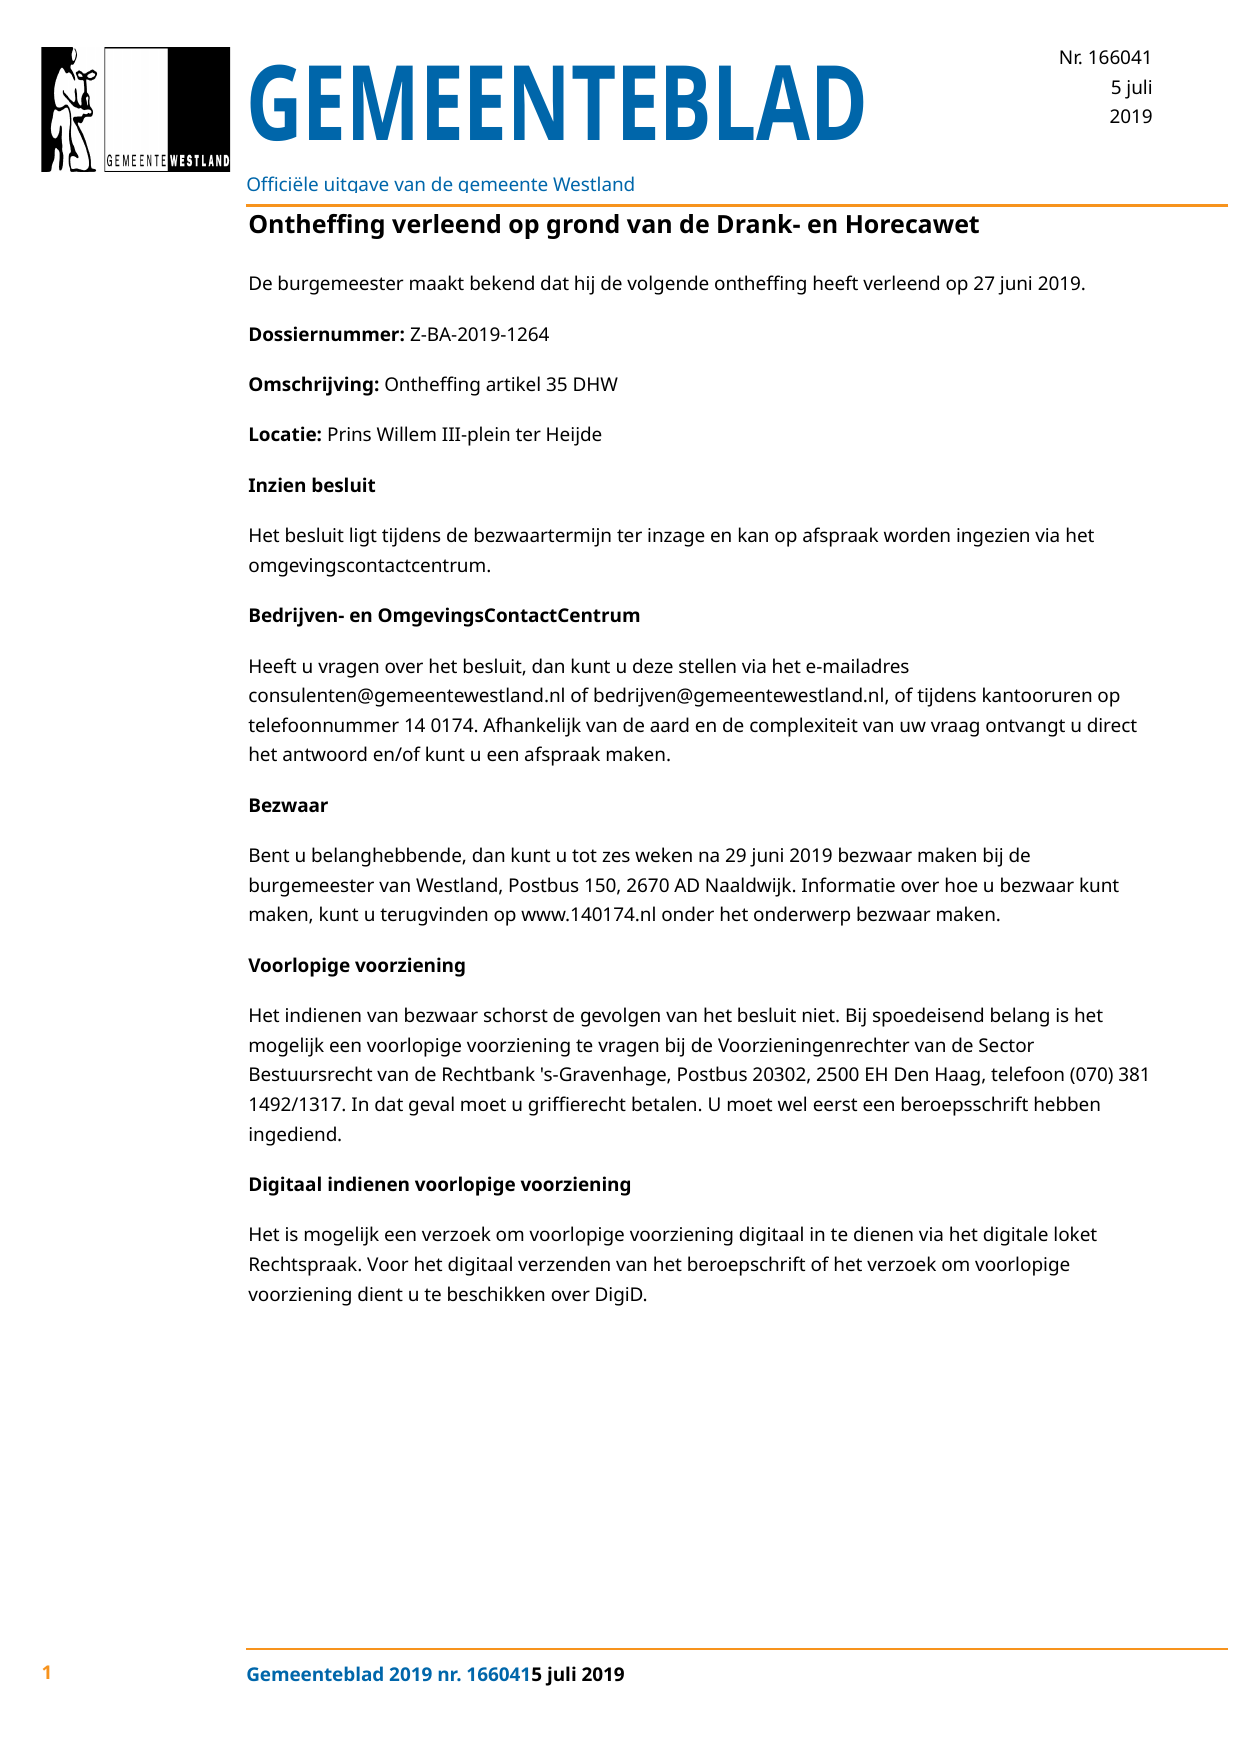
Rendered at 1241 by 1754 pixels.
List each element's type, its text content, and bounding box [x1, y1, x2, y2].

text Ontheffing verleend op grond van de Drank- en Horecawet [248, 207, 1152, 241]
text Locatie: Prins Willem III-plein ter Heijde [248, 422, 1152, 447]
text Bezwaar [248, 792, 1152, 818]
text Bedrijven- en OmgevingsContactCentrum [248, 602, 1152, 628]
text Heeft u vragen over het besluit, dan kunt u deze stellen via het e-mailadres consulenten@gemeentewestland.nl of bedrijven@gemeentewestland.nl, of tijdens kantooruren op telefoonnummer 14 0174. Afhankelijk van de aard en de complexiteit van uw vraag ontvangt u direct het antwoord en/of kunt u een afspraak maken. [248, 653, 1152, 767]
text De burgemeester maakt bekend dat hij de volgende ontheffing heeft verleend op 27 juni 2019. [248, 270, 1152, 296]
text Voorlopige voorziening [248, 952, 1152, 978]
text Inzien besluit [248, 472, 1152, 498]
text Omschrijving: Ontheffing artikel 35 DHW [248, 371, 1152, 397]
picture [41, 47, 231, 172]
text Het is mogelijk een verzoek om voorlopige voorziening digitaal in te dienen via het digitale loket Rechtspraak. Voor het digitaal verzenden van het beroepschrift of het verzoek om voorlopige voorziening dient u te beschikken over DigiD. [248, 1222, 1152, 1306]
text Digitaal indienen voorlopige voorziening [248, 1171, 1152, 1197]
text Dossiernummer: Z-BA-2019-1264 [248, 321, 1152, 346]
text Het besluit ligt tijdens de bezwaartermijn ter inzage en kan op afspraak worden ingezien via het omgevingscontactcentrum. [248, 522, 1152, 578]
text Bent u belanghebbende, dan kunt u tot zes weken na 29 juni 2019 bezwaar maken bij de burgemeester van Westland, Postbus 150, 2670 AD Naaldwijk. Informatie over hoe u bezwaar kunt maken, kunt u terugvinden op www.140174.nl onder het onderwerp bezwaar maken. [248, 842, 1152, 927]
text Het indienen van bezwaar schorst de gevolgen van het besluit niet. Bij spoedeisend belang is het mogelijk een voorlopige voorziening te vragen bij de Voorzieningenrechter van de Sector Bestuursrecht van de Rechtbank 's-Gravenhage, Postbus 20302, 2500 EH Den Haag, telefoon (070) 381 1492/1317. In dat geval moet u griffierecht betalen. U moet wel eerst een beroepsschrift hebben ingediend. [248, 1002, 1152, 1146]
